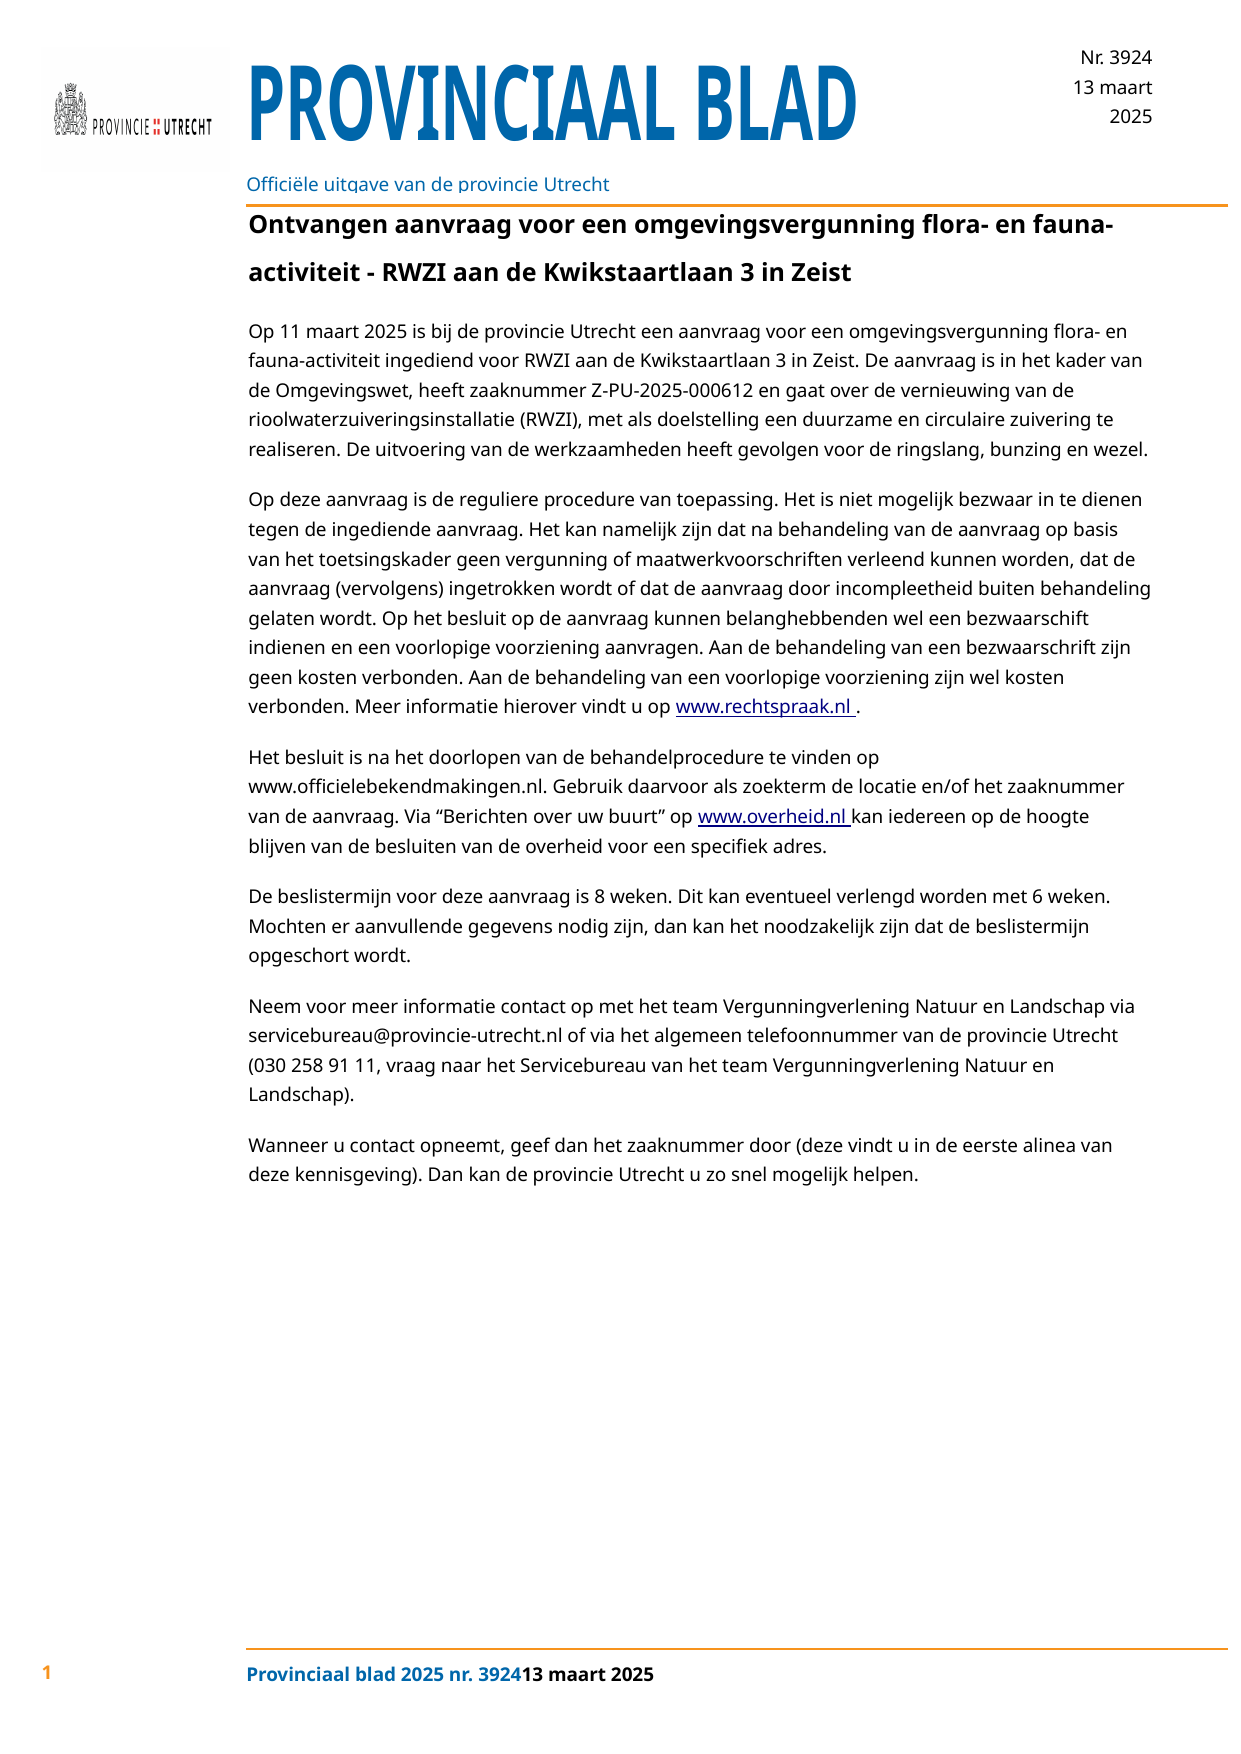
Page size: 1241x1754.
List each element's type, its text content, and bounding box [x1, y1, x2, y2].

text De beslistermijn voor deze aanvraag is 8 weken. Dit kan eventueel verlengd worden met 6 weken. Mochten er aanvullende gegevens nodig zijn, dan kan het noodzakelijk zijn dat de beslistermijn opgeschort wordt. [248, 883, 1152, 968]
text Op 11 maart 2025 is bij de provincie Utrecht een aanvraag voor een omgevingsvergunning flora- en fauna-activiteit ingediend voor RWZI aan de Kwikstaartlaan 3 in Zeist. De aanvraag is in het kader van de Omgevingswet, heeft zaaknummer Z-PU-2025-000612 en gaat over de vernieuwing van de rioolwaterzuiveringsinstallatie (RWZI), met als doelstelling een duurzame en circulaire zuivering te realiseren. De uitvoering van de werkzaamheden heeft gevolgen voor de ringslang, bunzing en wezel. [248, 318, 1152, 462]
text Ontvangen aanvraag voor een omgevingsvergunning flora- en fauna-activiteit - RWZI aan de Kwikstaartlaan 3 in Zeist [248, 207, 1152, 288]
text Neem voor meer informatie contact op met het team Vergunningverlening Natuur en Landschap via servicebureau@provincie-utrecht.nl of via het algemeen telefoonnummer van de provincie Utrecht (030 258 91 11, vraag naar het Servicebureau van het team Vergunningverlening Natuur en Landschap). [248, 993, 1152, 1107]
text Op deze aanvraag is de reguliere procedure van toepassing. Het is niet mogelijk bezwaar in te dienen tegen de ingediende aanvraag. Het kan namelijk zijn dat na behandeling van de aanvraag op basis van het toetsingskader geen vergunning of maatwerkvoorschriften verleend kunnen worden, dat de aanvraag (vervolgens) ingetrokken wordt of dat de aanvraag door incompleetheid buiten behandeling gelaten wordt. Op het besluit op de aanvraag kunnen belanghebbenden wel een bezwaarschift indienen en een voorlopige voorziening aanvragen. Aan de behandeling van een bezwaarschrift zijn geen kosten verbonden. Aan de behandeling van een voorlopige voorziening zijn wel kosten verbonden. Meer informatie hierover vindt u op www.rechtspraak.nl . [248, 487, 1152, 719]
text Het besluit is na het doorlopen van de behandelprocedure te vinden op www.officielebekendmakingen.nl. Gebruik daarvoor als zoekterm de locatie en/of het zaaknummer van de aanvraag. Via “Berichten over uw buurt” op www.overheid.nl kan iedereen op de hoogte blijven van de besluiten van de overheid voor een specifiek adres. [248, 744, 1152, 859]
picture [41, 47, 231, 172]
text Wanneer u contact opneemt, geef dan het zaaknummer door (deze vindt u in de eerste alinea van deze kennisgeving). Dan kan de provincie Utrecht u zo snel mogelijk helpen. [248, 1132, 1152, 1187]
